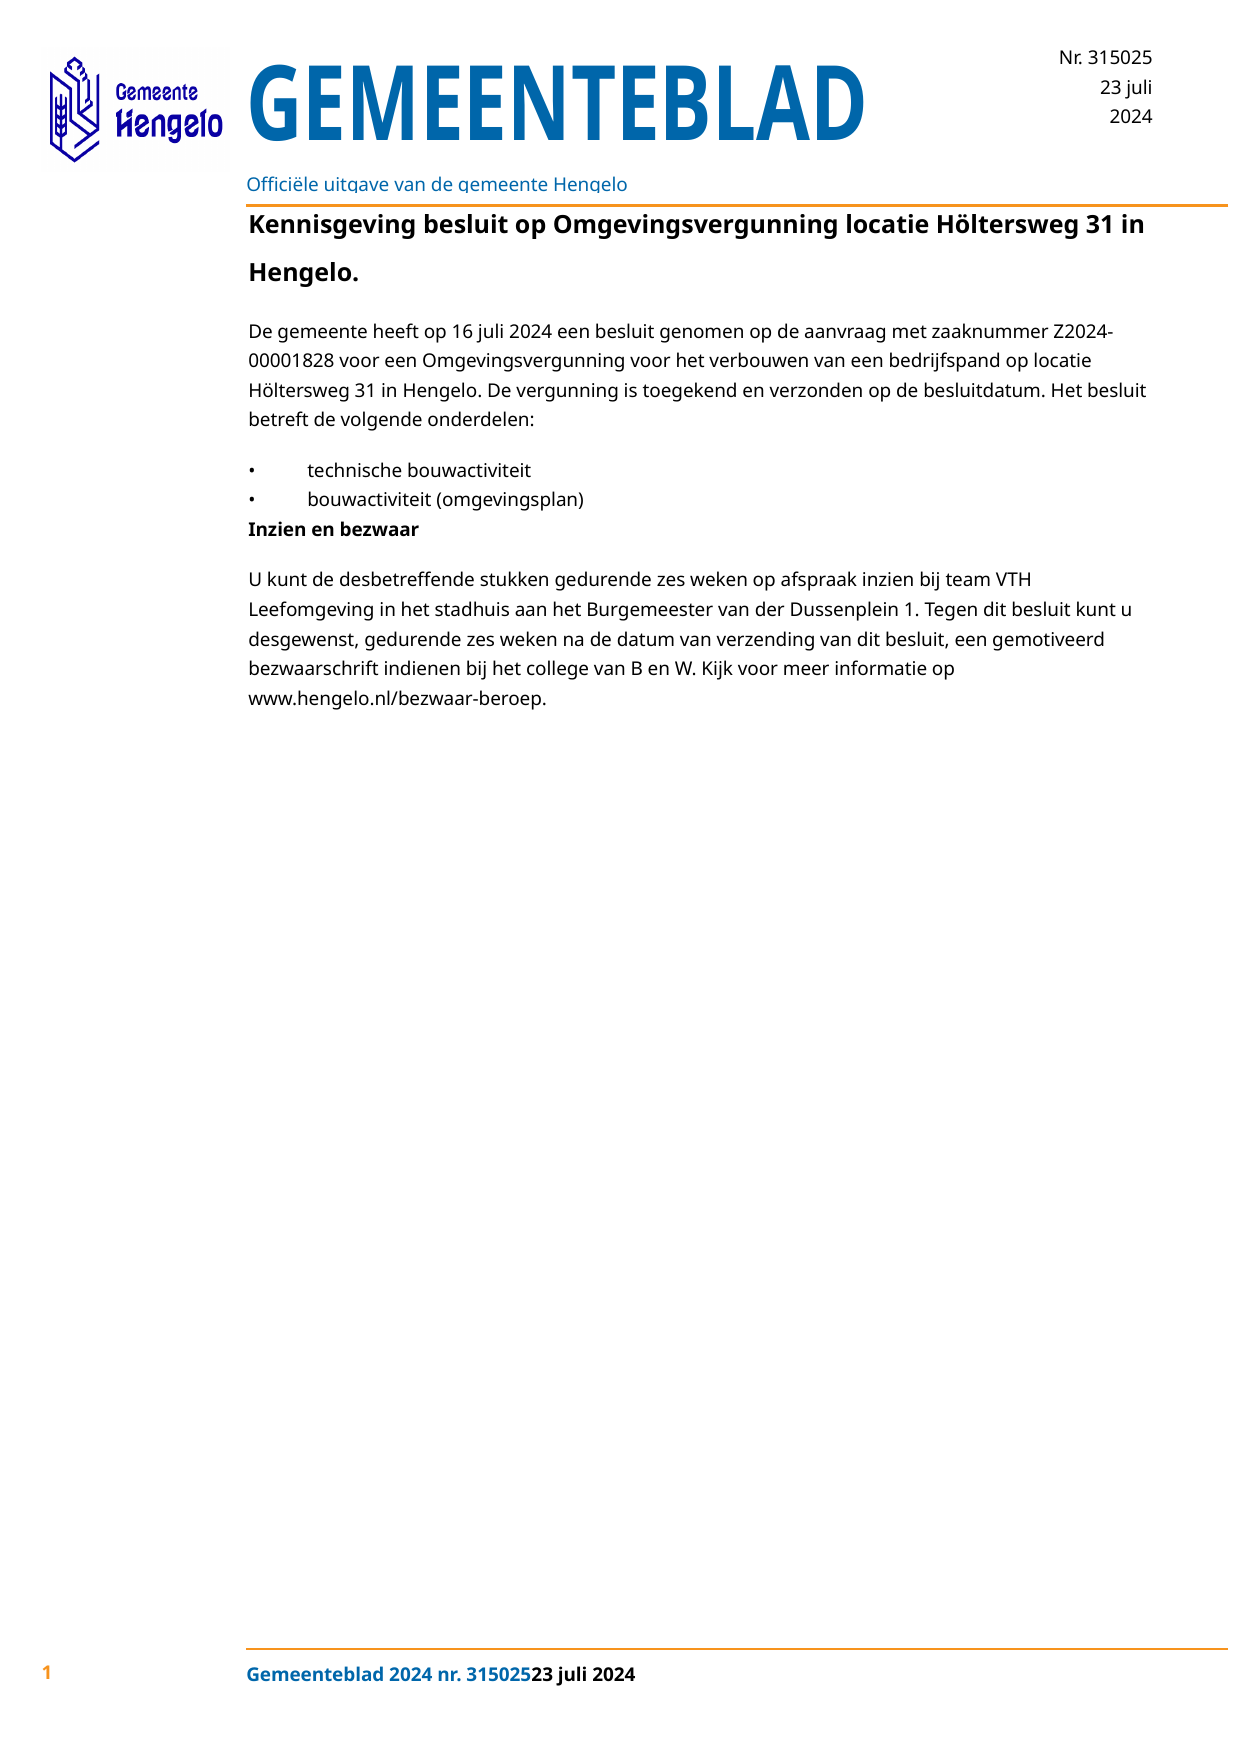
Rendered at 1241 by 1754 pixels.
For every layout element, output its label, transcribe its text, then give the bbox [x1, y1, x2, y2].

text Kennisgeving besluit op Omgevingsvergunning locatie Höltersweg 31 in Hengelo. [248, 207, 1152, 288]
list bouwactiviteit (omgevingsplan) [248, 487, 1152, 512]
picture [41, 47, 231, 172]
list technische bouwactiviteit [248, 457, 1152, 483]
text Inzien en bezwaar [248, 516, 1152, 542]
text De gemeente heeft op 16 juli 2024 een besluit genomen op de aanvraag met zaaknummer Z2024-00001828 voor een Omgevingsvergunning voor het verbouwen van een bedrijfspand op locatie Höltersweg 31 in Hengelo. De vergunning is toegekend en verzonden op de besluitdatum. Het besluit betreft de volgende onderdelen: [248, 318, 1152, 432]
text U kunt de desbetreffende stukken gedurende zes weken op afspraak inzien bij team VTH Leefomgeving in het stadhuis aan het Burgemeester van der Dussenplein 1. Tegen dit besluit kunt u desgewenst, gedurende zes weken na de datum van verzending van dit besluit, een gemotiveerd bezwaarschrift indienen bij het college van B en W. Kijk voor meer informatie op www.hengelo.nl/bezwaar-beroep. [248, 567, 1152, 711]
